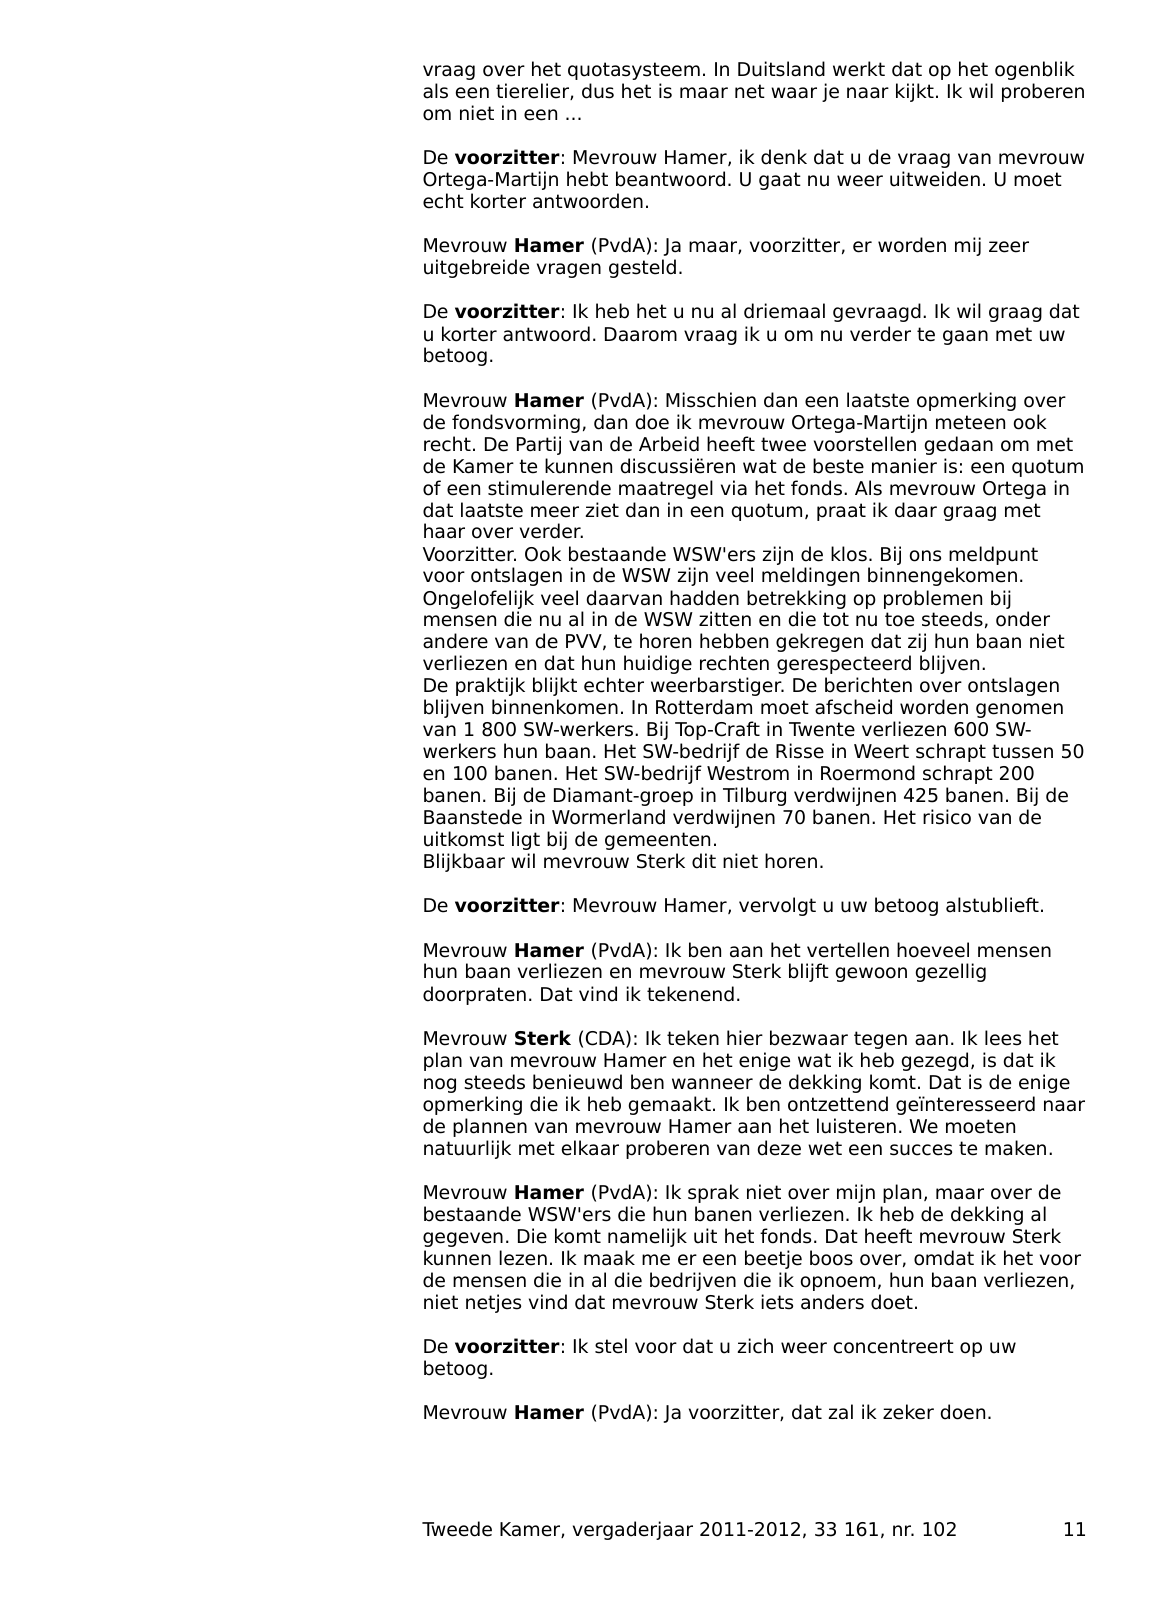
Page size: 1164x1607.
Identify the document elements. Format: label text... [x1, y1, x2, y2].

text De praktijk blijkt echter weerbarstiger. De berichten over ontslagen blijven binnenkomen. In Rotterdam moet afscheid worden genomen van 1 800 SW-werkers. Bij Top-Craft in Twente verliezen 600 SW-werkers hun baan. Het SW-bedrijf de Risse in Weert schrapt tussen 50 en 100 banen. Het SW-bedrijf Westrom in Roermond schrapt 200 banen. Bij de Diamant-groep in Tilburg verdwijnen 425 banen. Bij de Baanstede in Wormerland verdwijnen 70 banen. Het risico van de uitkomst ligt bij de gemeenten. [422, 675, 1087, 851]
text Voorzitter. Ook bestaande WSW'ers zijn de klos. Bij ons meldpunt voor ontslagen in de WSW zijn veel meldingen binnengekomen. Ongelofelijk veel daarvan hadden betrekking op problemen bij mensen die nu al in de WSW zitten en die tot nu toe steeds, onder andere van de PVV, te horen hebben gekregen dat zij hun baan niet verliezen en dat hun huidige rechten gerespecteerd blijven. [422, 543, 1087, 675]
text Mevrouw Sterk (CDA): Ik teken hier bezwaar tegen aan. Ik lees het plan van mevrouw Hamer en het enige wat ik heb gezegd, is dat ik nog steeds benieuwd ben wanneer de dekking komt. Dat is de enige opmerking die ik heb gemaakt. Ik ben ontzettend geïnteresseerd naar de plannen van mevrouw Hamer aan het luisteren. We moeten natuurlijk met elkaar proberen van deze wet een succes te maken. [422, 1028, 1087, 1159]
text Mevrouw Hamer (PvdA): Ja maar, voorzitter, er worden mij zeer uitgebreide vragen gesteld. [422, 235, 1087, 279]
text Mevrouw Hamer (PvdA): Ik sprak niet over mijn plan, maar over de bestaande WSW'ers die hun banen verliezen. Ik heb de dekking al gegeven. Die komt namelijk uit het fonds. Dat heeft mevrouw Sterk kunnen lezen. Ik maak me er een beetje boos over, omdat ik het voor de mensen die in al die bedrijven die ik opnoem, hun baan verliezen, niet netjes vind dat mevrouw Sterk iets anders doet. [422, 1182, 1087, 1313]
text De voorzitter: Mevrouw Hamer, ik denk dat u de vraag van mevrouw Ortega-Martijn hebt beantwoord. U gaat nu weer uitweiden. U moet echt korter antwoorden. [422, 147, 1087, 213]
text Mevrouw Hamer (PvdA): Misschien dan een laatste opmerking over de fondsvorming, dan doe ik mevrouw Ortega-Martijn meteen ook recht. De Partij van de Arbeid heeft twee voorstellen gedaan om met de Kamer te kunnen discussiëren wat de beste manier is: een quotum of een stimulerende maatregel via het fonds. Als mevrouw Ortega in dat laatste meer ziet dan in een quotum, praat ik daar graag met haar over verder. [422, 389, 1087, 543]
text Mevrouw Hamer (PvdA): Ik ben aan het vertellen hoeveel mensen hun baan verliezen en mevrouw Sterk blijft gewoon gezellig doorpraten. Dat vind ik tekenend. [422, 939, 1087, 1005]
text Blijkbaar wil mevrouw Sterk dit niet horen. [422, 851, 1087, 873]
text Mevrouw Hamer (PvdA): Ja voorzitter, dat zal ik zeker doen. [422, 1402, 1087, 1424]
text vraag over het quotasysteem. In Duitsland werkt dat op het ogenblik als een tierelier, dus het is maar net waar je naar kijkt. Ik wil proberen om niet in een ... [422, 59, 1087, 125]
text De voorzitter: Ik heb het u nu al driemaal gevraagd. Ik wil graag dat u korter antwoord. Daarom vraag ik u om nu verder te gaan met uw betoog. [422, 301, 1087, 367]
text De voorzitter: Mevrouw Hamer, vervolgt u uw betoog alstublieft. [422, 895, 1087, 917]
text De voorzitter: Ik stel voor dat u zich weer concentreert op uw betoog. [422, 1336, 1087, 1380]
